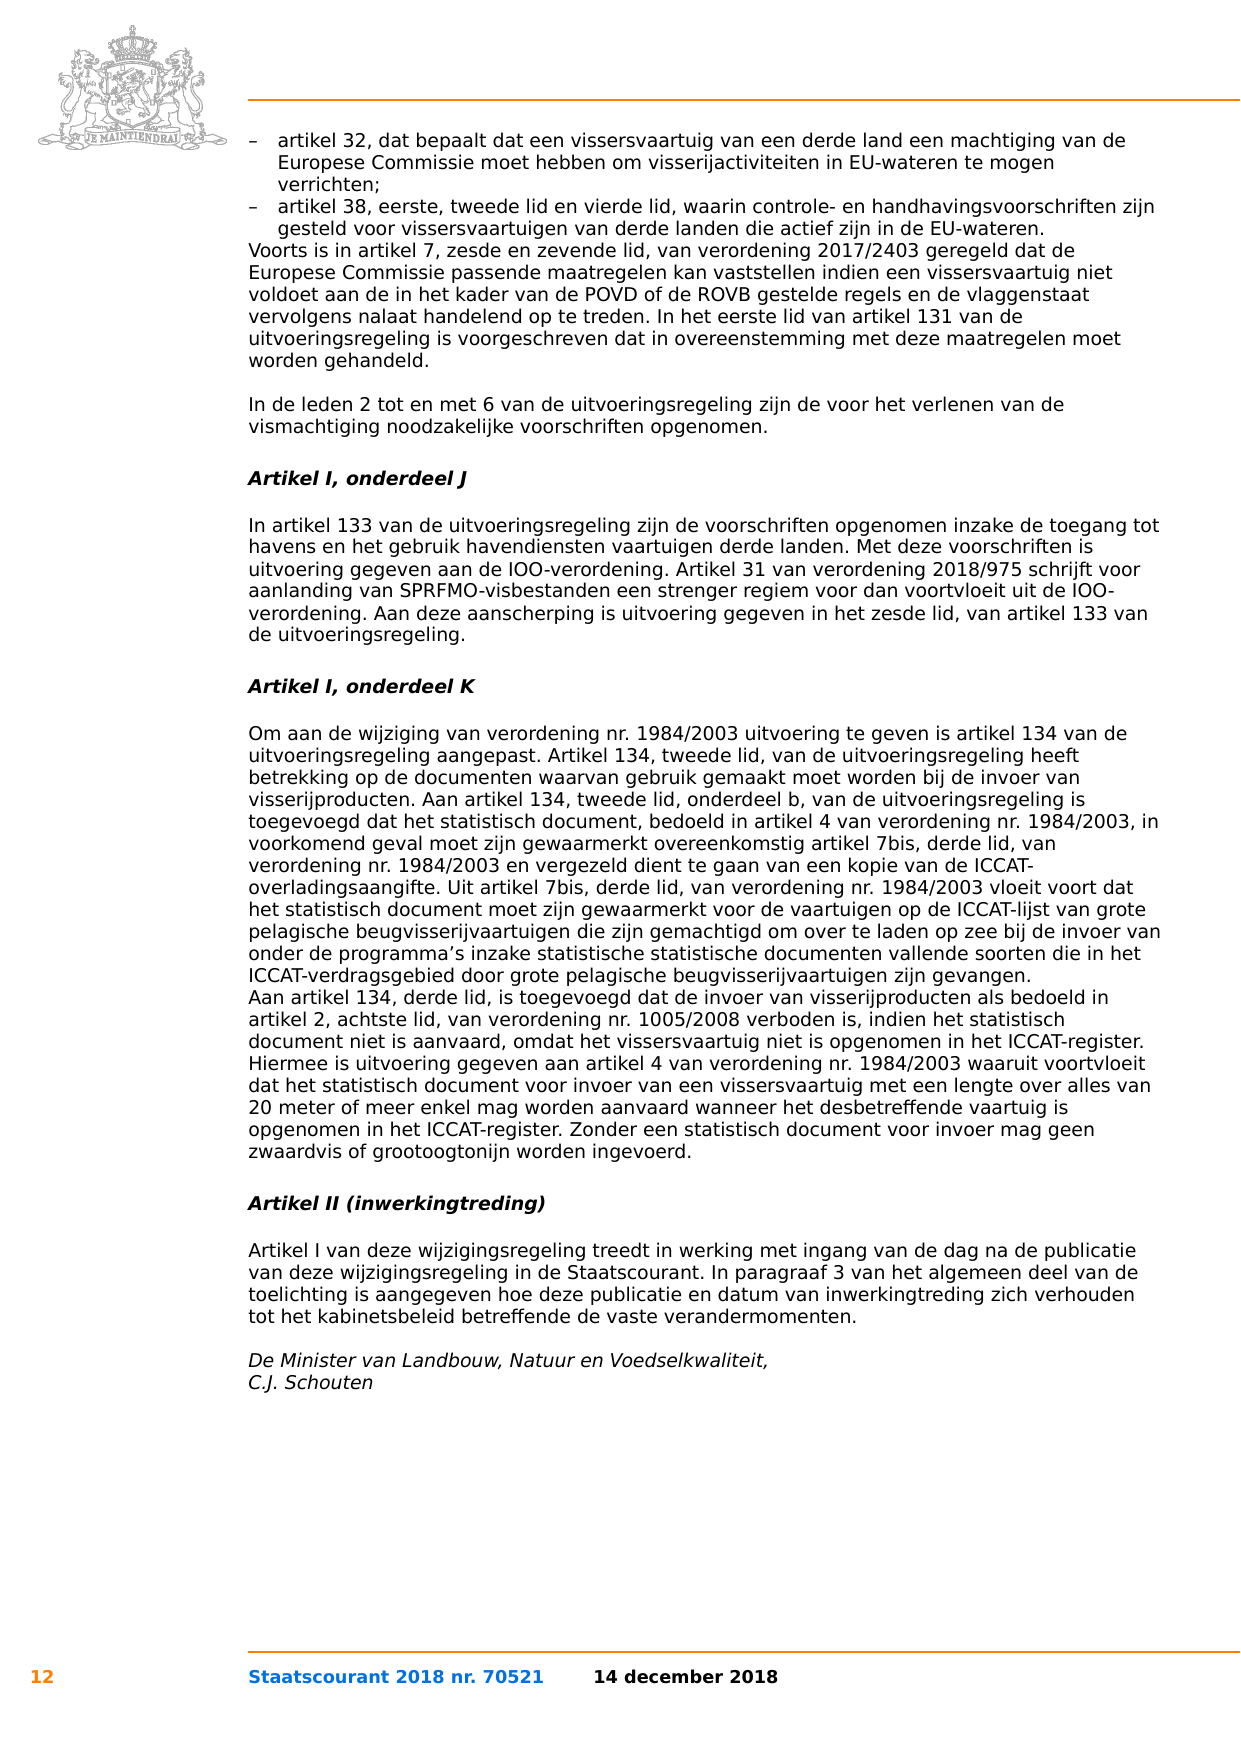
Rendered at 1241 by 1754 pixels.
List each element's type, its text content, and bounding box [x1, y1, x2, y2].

subtitle Artikel I, onderdeel K [248, 676, 1163, 698]
text In de leden 2 tot en met 6 van de uitvoeringsregeling zijn de voor het verlenen van de vismachtiging noodzakelijke voorschriften opgenomen. [248, 393, 1163, 437]
text Aan artikel 134, derde lid, is toegevoegd dat de invoer van visserijproducten als bedoeld in artikel 2, achtste lid, van verordening nr. 1005/2008 verboden is, indien het statistisch document niet is aanvaard, omdat het vissersvaartuig niet is opgenomen in het ICCAT-register. Hiermee is uitvoering gegeven aan artikel 4 van verordening nr. 1984/2003 waaruit voortvloeit dat het statistisch document voor invoer van een vissersvaartuig met een lengte over alles van 20 meter of meer enkel mag worden aanvaard wanneer het desbetreffende vaartuig is opgenomen in het ICCAT-register. Zonder een statistisch document voor invoer mag geen zwaardvis of grootoogtonijn worden ingevoerd. [248, 987, 1163, 1163]
subtitle Artikel I, onderdeel J [248, 467, 1163, 489]
text De Minister van Landbouw, Natuur en Voedselkwaliteit, C.J. Schouten [248, 1350, 1163, 1394]
text Artikel I van deze wijzigingsregeling treedt in werking met ingang van de dag na de publicatie van deze wijzigingsregeling in de Staatscourant. In paragraaf 3 van het algemeen deel van de toelichting is aangegeven hoe deze publicatie en datum van inwerkingtreding zich verhouden tot het kabinetsbeleid betreffende de vaste verandermomenten. [248, 1240, 1163, 1328]
text Voorts is in artikel 7, zesde en zevende lid, van verordening 2017/2403 geregeld dat de Europese Commissie passende maatregelen kan vaststellen indien een vissersvaartuig niet voldoet aan de in het kader van de POVD of de ROVB gestelde regels en de vlaggenstaat vervolgens nalaat handelend op te treden. In het eerste lid van artikel 131 van de uitvoeringsregeling is voorgeschreven dat in overeenstemming met deze maatregelen moet worden gehandeld. [248, 240, 1163, 372]
text – artikel 38, eerste, tweede lid en vierde lid, waarin controle- en handhavingsvoorschriften zijn gesteld voor vissersvaartuigen van derde landen die actief zijn in de EU-wateren. [248, 196, 1163, 240]
subtitle Artikel II (inwerkingtreding) [248, 1193, 1163, 1215]
text – artikel 32, dat bepaalt dat een vissersvaartuig van een derde land een machtiging van de Europese Commissie moet hebben om visserijactiviteiten in EU-wateren te mogen verrichten; [248, 130, 1163, 196]
picture [38, 25, 227, 150]
text In artikel 133 van de uitvoeringsregeling zijn de voorschriften opgenomen inzake de toegang tot havens en het gebruik havendiensten vaartuigen derde landen. Met deze voorschriften is uitvoering gegeven aan de IOO-verordening. Artikel 31 van verordening 2018/975 schrijft voor aanlanding van SPRFMO-visbestanden een strenger regiem voor dan voortvloeit uit de IOO-verordening. Aan deze aanscherping is uitvoering gegeven in het zesde lid, van artikel 133 van de uitvoeringsregeling. [248, 514, 1163, 646]
text Om aan de wijziging van verordening nr. 1984/2003 uitvoering te geven is artikel 134 van de uitvoeringsregeling aangepast. Artikel 134, tweede lid, van de uitvoeringsregeling heeft betrekking op de documenten waarvan gebruik gemaakt moet worden bij de invoer van visserijproducten. Aan artikel 134, tweede lid, onderdeel b, van de uitvoeringsregeling is toegevoegd dat het statistisch document, bedoeld in artikel 4 van verordening nr. 1984/2003, in voorkomend geval moet zijn gewaarmerkt overeenkomstig artikel 7bis, derde lid, van verordening nr. 1984/2003 en vergezeld dient te gaan van een kopie van de ICCAT-overladingsaangifte. Uit artikel 7bis, derde lid, van verordening nr. 1984/2003 vloeit voort dat het statistisch document moet zijn gewaarmerkt voor de vaartuigen op de ICCAT-lijst van grote pelagische beugvisserijvaartuigen die zijn gemachtigd om over te laden op zee bij de invoer van onder de programma’s inzake statistische statistische documenten vallende soorten die in het ICCAT-verdragsgebied door grote pelagische beugvisserijvaartuigen zijn gevangen. [248, 723, 1163, 987]
